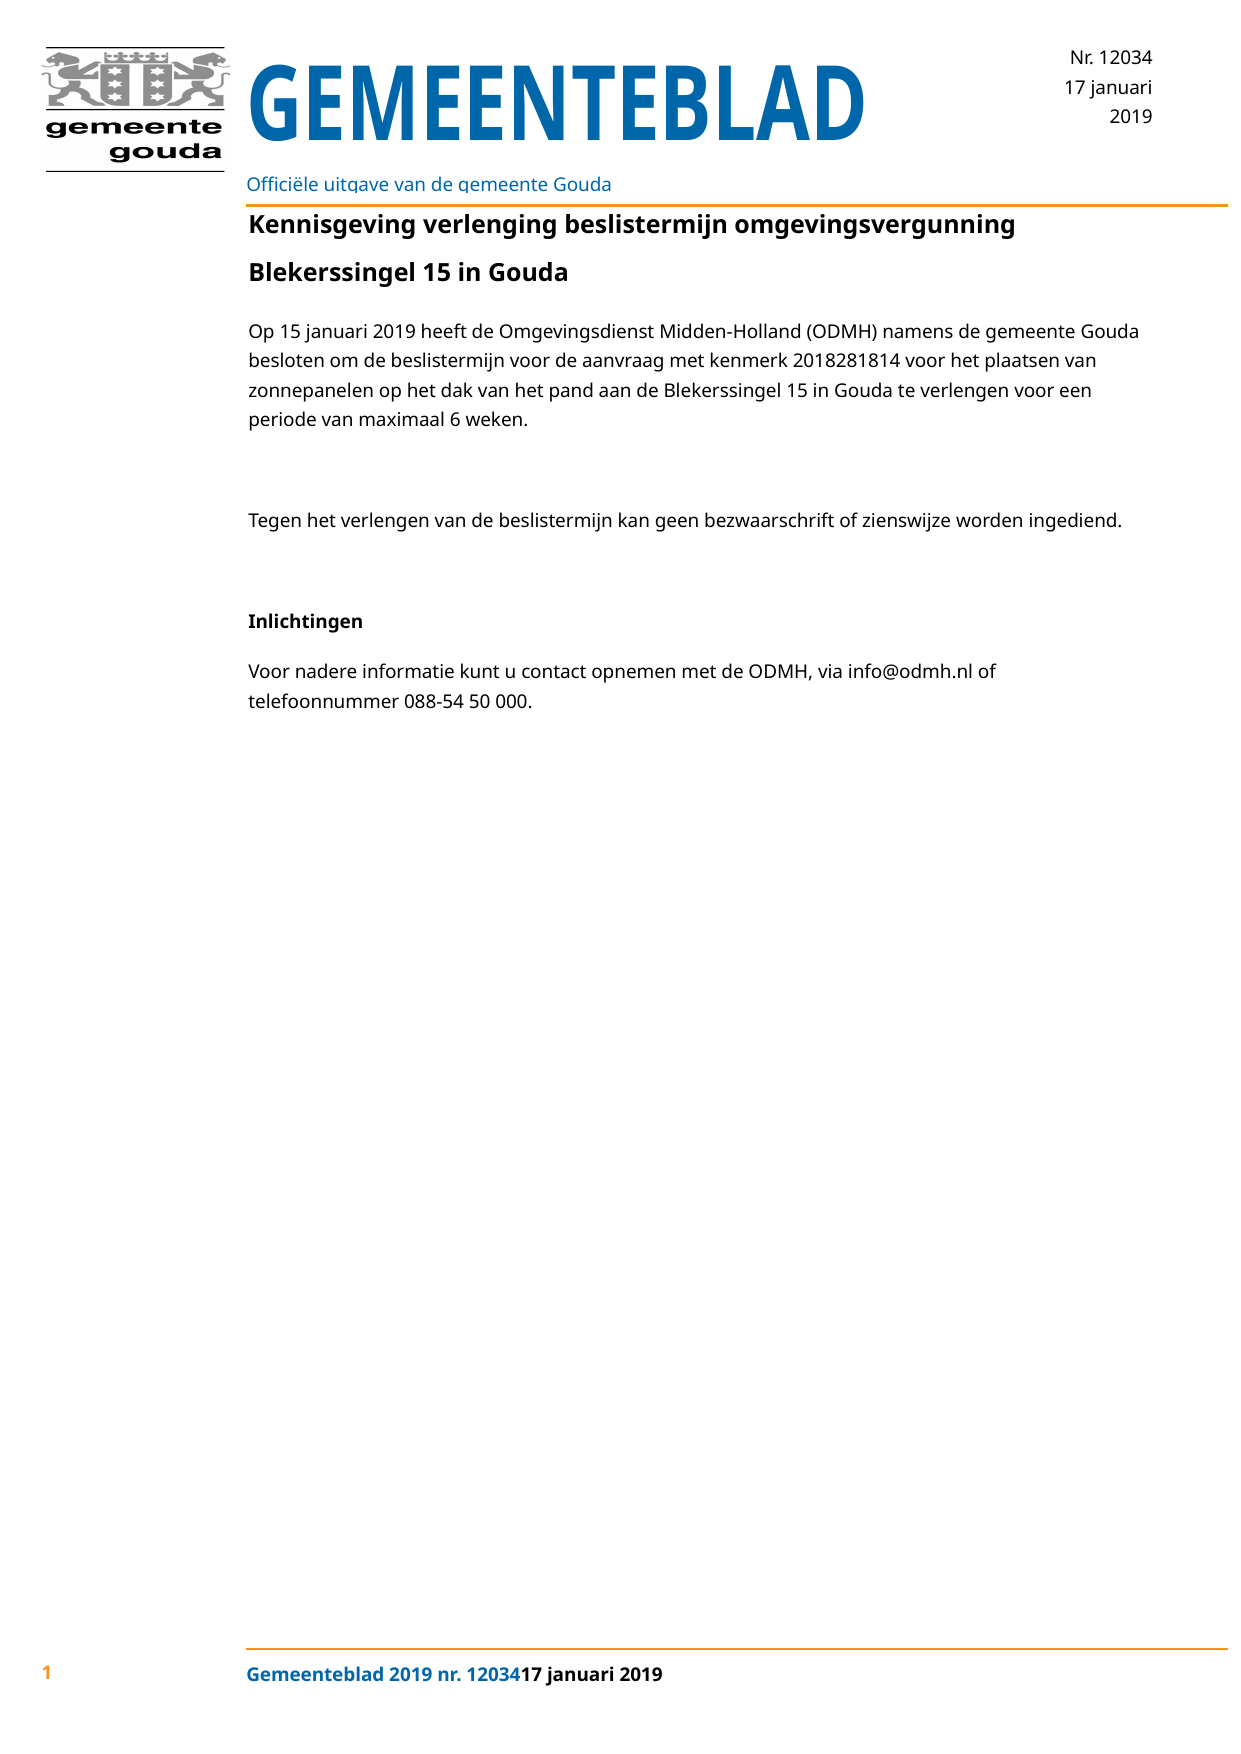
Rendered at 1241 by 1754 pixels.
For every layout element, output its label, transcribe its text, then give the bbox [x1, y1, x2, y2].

picture [41, 47, 231, 172]
text Tegen het verlengen van de beslistermijn kan geen bezwaarschrift of zienswijze worden ingediend. [248, 507, 1152, 533]
text Voor nadere informatie kunt u contact opnemen met de ODMH, via info@odmh.nl of telefoonnummer 088-54 50 000. [248, 659, 1152, 714]
text Kennisgeving verlenging beslistermijn omgevingsvergunning Blekerssingel 15 in Gouda [248, 207, 1152, 288]
text Inlichtingen [248, 608, 1152, 634]
text Op 15 januari 2019 heeft de Omgevingsdienst Midden-Holland (ODMH) namens de gemeente Gouda besloten om de beslistermijn voor de aanvraag met kenmerk 2018281814 voor het plaatsen van zonnepanelen op het dak van het pand aan de Blekerssingel 15 in Gouda te verlengen voor een periode van maximaal 6 weken. [248, 318, 1152, 432]
